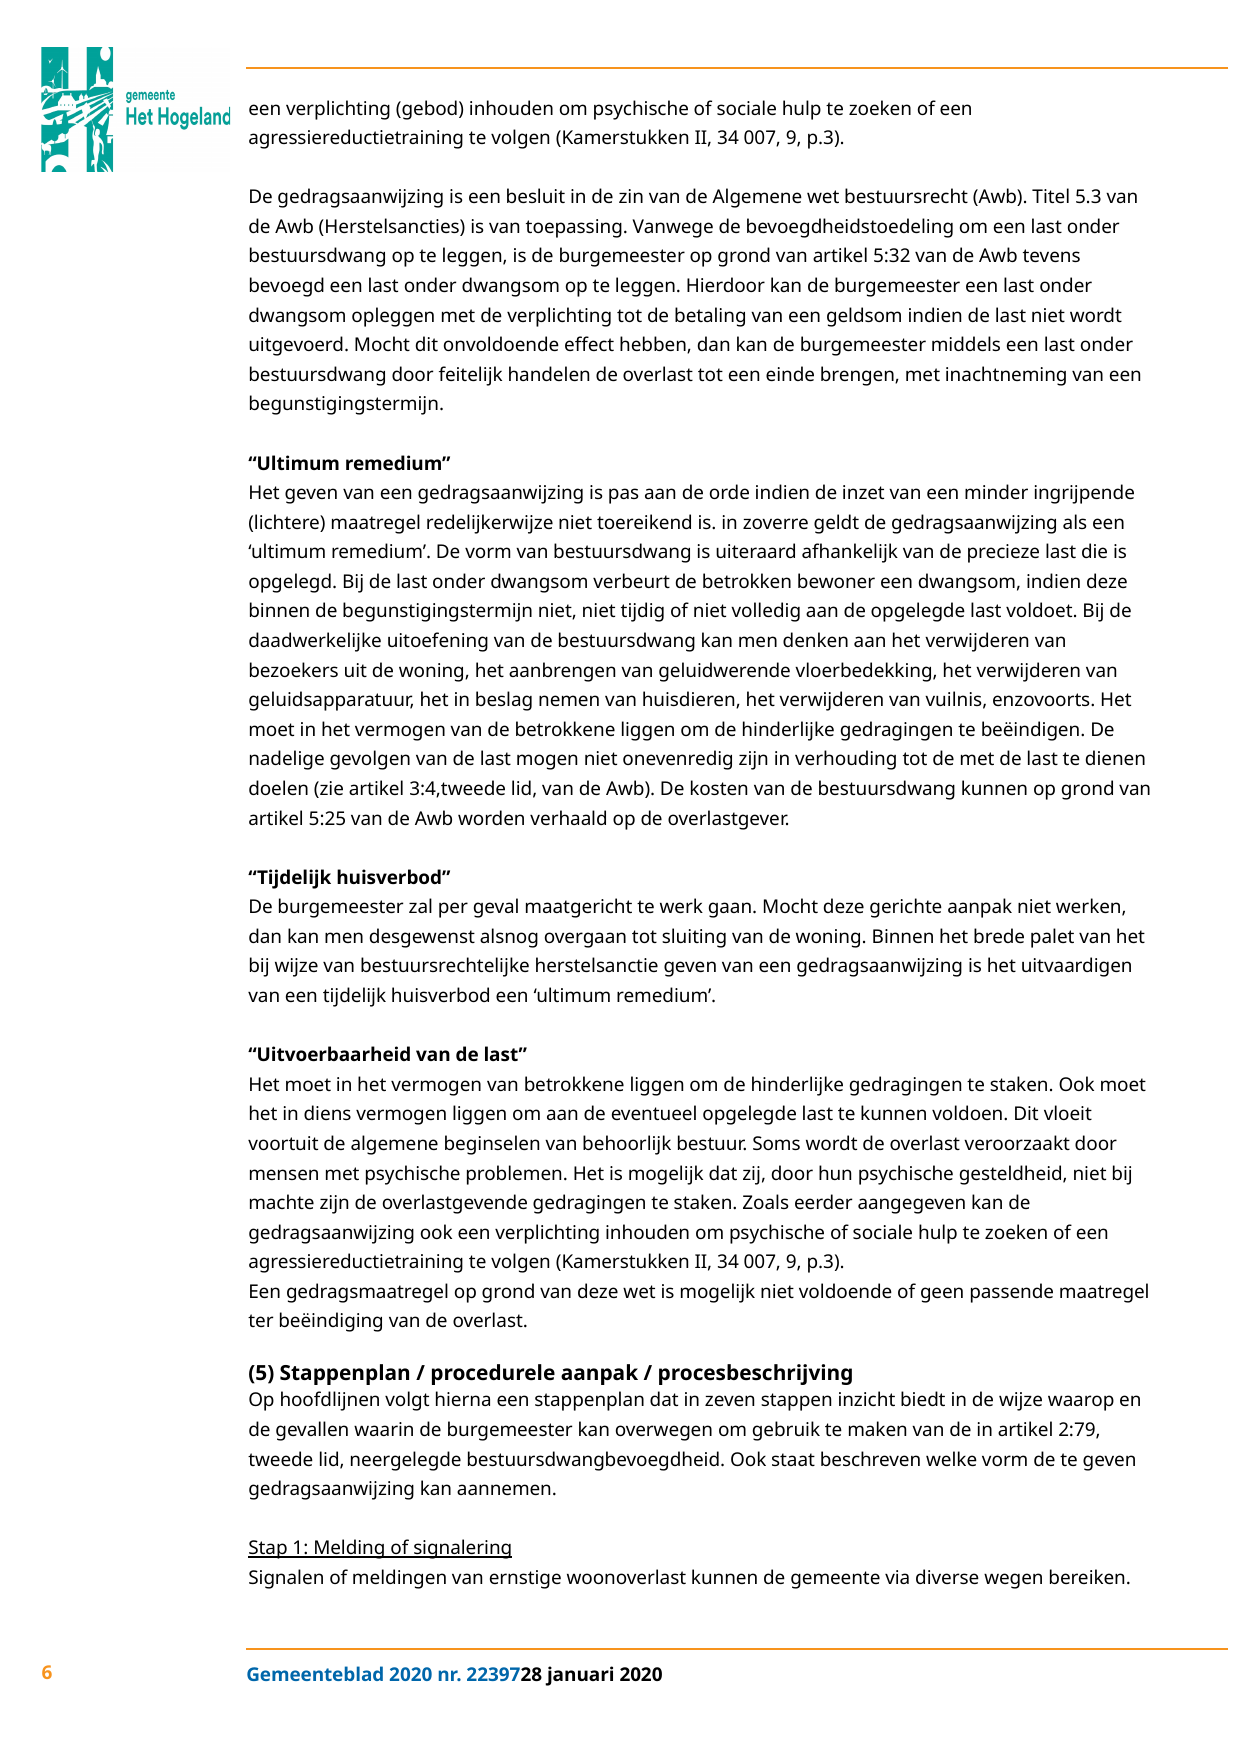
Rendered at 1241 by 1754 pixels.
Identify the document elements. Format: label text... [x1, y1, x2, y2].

picture [41, 47, 231, 172]
text Het moet in het vermogen van betrokkene liggen om de hinderlijke gedragingen te staken. Ook moet het in diens vermogen liggen om aan de eventueel opgelegde last te kunnen voldoen. Dit vloeit voortuit de algemene beginselen van behoorlijk bestuur. Soms wordt de overlast veroorzaakt door mensen met psychische problemen. Het is mogelijk dat zij, door hun psychische gesteldheid, niet bij machte zijn de overlastgevende gedragingen te staken. Zoals eerder aangegeven kan de gedragsaanwijzing ook een verplichting inhouden om psychische of sociale hulp te zoeken of een agressiereductietraining te volgen (Kamerstukken II, 34 007, 9, p.3). [248, 1071, 1152, 1274]
text Een gedragsmaatregel op grond van deze wet is mogelijk niet voldoende of geen passende maatregel ter beëindiging van de overlast. [248, 1278, 1152, 1333]
text Op hoofdlijnen volgt hierna een stappenplan dat in zeven stappen inzicht biedt in de wijze waarop en de gevallen waarin de burgemeester kan overwegen om gebruik te maken van de in artikel 2:79, tweede lid, neergelegde bestuursdwangbevoegdheid. Ook staat beschreven welke vorm de te geven gedragsaanwijzing kan aannemen. [248, 1387, 1152, 1501]
text “Ultimum remedium” [248, 450, 1152, 476]
text De burgemeester zal per geval maatgericht te werk gaan. Mocht deze gerichte aanpak niet werken, dan kan men desgewenst alsnog overgaan tot sluiting van de woning. Binnen het brede palet van het bij wijze van bestuursrechtelijke herstelsanctie geven van een gedragsaanwijzing is het uitvaardigen van een tijdelijk huisverbod een ‘ultimum remedium’. [248, 893, 1152, 1008]
text (5) Stappenplan / procedurele aanpak / procesbeschrijving [248, 1358, 1152, 1387]
text Het geven van een gedragsaanwijzing is pas aan de orde indien de inzet van een minder ingrijpende (lichtere) maatregel redelijkerwijze niet toereikend is. in zoverre geldt de gedragsaanwijzing als een ‘ultimum remedium’. De vorm van bestuursdwang is uiteraard afhankelijk van de precieze last die is opgelegd. Bij de last onder dwangsom verbeurt de betrokken bewoner een dwangsom, indien deze binnen de begunstigingstermijn niet, niet tijdig of niet volledig aan de opgelegde last voldoet. Bij de daadwerkelijke uitoefening van de bestuursdwang kan men denken aan het verwijderen van bezoekers uit de woning, het aanbrengen van geluidwerende vloerbedekking, het verwijderen van geluidsapparatuur, het in beslag nemen van huisdieren, het verwijderen van vuilnis, enzovoorts. Het moet in het vermogen van de betrokkene liggen om de hinderlijke gedragingen te beëindigen. De nadelige gevolgen van de last mogen niet onevenredig zijn in verhouding tot de met de last te dienen doelen (zie artikel 3:4,tweede lid, van de Awb). De kosten van de bestuursdwang kunnen op grond van artikel 5:25 van de Awb worden verhaald op de overlastgever. [248, 479, 1152, 831]
text een verplichting (gebod) inhouden om psychische of sociale hulp te zoeken of een agressiereductietraining te volgen (Kamerstukken II, 34 007, 9, p.3). [248, 95, 1152, 150]
text Signalen of meldingen van ernstige woonoverlast kunnen de gemeente via diverse wegen bereiken. [248, 1564, 1152, 1590]
text “Tijdelijk huisverbod” [248, 864, 1152, 890]
text De gedragsaanwijzing is een besluit in de zin van de Algemene wet bestuursrecht (Awb). Titel 5.3 van de Awb (Herstelsancties) is van toepassing. Vanwege de bevoegdheidstoedeling om een last onder bestuursdwang op te leggen, is de burgemeester op grond van artikel 5:32 van de Awb tevens bevoegd een last onder dwangsom op te leggen. Hierdoor kan de burgemeester een last onder dwangsom opleggen met de verplichting tot de betaling van een geldsom indien de last niet wordt uitgevoerd. Mocht dit onvoldoende effect hebben, dan kan de burgemeester middels een last onder bestuursdwang door feitelijk handelen de overlast tot een einde brengen, met inachtneming van een begunstigingstermijn. [248, 183, 1152, 416]
text Stap 1: Melding of signalering [248, 1534, 1152, 1560]
text “Uitvoerbaarheid van de last” [248, 1041, 1152, 1067]
